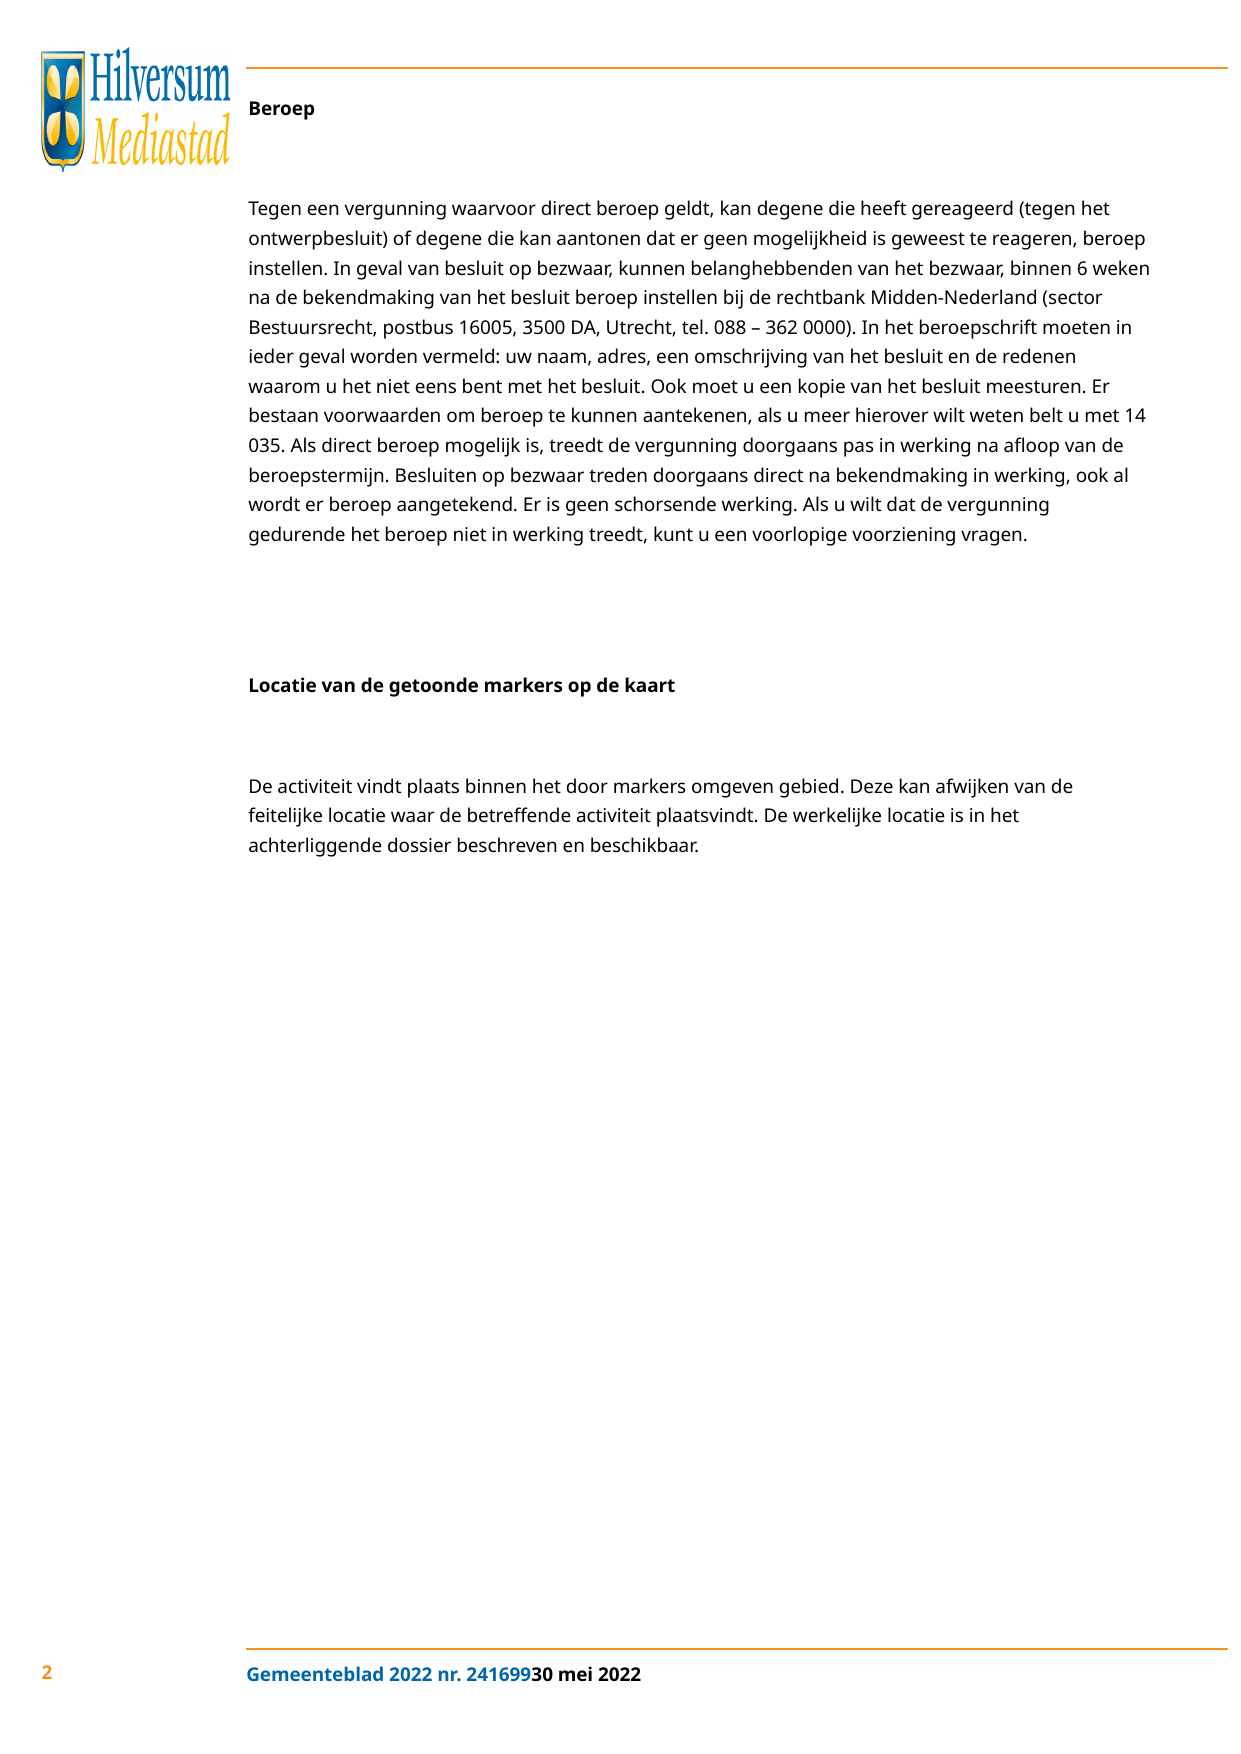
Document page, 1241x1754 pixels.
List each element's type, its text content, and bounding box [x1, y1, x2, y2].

text Beroep [248, 95, 1152, 121]
text Tegen een vergunning waarvoor direct beroep geldt, kan degene die heeft gereageerd (tegen het ontwerpbesluit) of degene die kan aantonen dat er geen mogelijkheid is geweest te reageren, beroep instellen. In geval van besluit op bezwaar, kunnen belanghebbenden van het bezwaar, binnen 6 weken na de bekendmaking van het besluit beroep instellen bij de rechtbank Midden-Nederland (sector Bestuursrecht, postbus 16005, 3500 DA, Utrecht, tel. 088 – 362 0000). In het beroepschrift moeten in ieder geval worden vermeld: uw naam, adres, een omschrijving van het besluit en de redenen waarom u het niet eens bent met het besluit. Ook moet u een kopie van het besluit meesturen. Er bestaan voorwaarden om beroep te kunnen aantekenen, als u meer hierover wilt weten belt u met 14 035. Als direct beroep mogelijk is, treedt de vergunning doorgaans pas in werking na afloop van de beroepstermijn. Besluiten op bezwaar treden doorgaans direct na bekendmaking in werking, ook al wordt er beroep aangetekend. Er is geen schorsende werking. Als u wilt dat de vergunning gedurende het beroep niet in werking treedt, kunt u een voorlopige voorziening vragen. [248, 196, 1152, 547]
text Locatie van de getoonde markers op de kaart [248, 672, 1152, 698]
picture [41, 47, 231, 172]
text De activiteit vindt plaats binnen het door markers omgeven gebied. Deze kan afwijken van de feitelijke locatie waar de betreffende activiteit plaatsvindt. De werkelijke locatie is in het achterliggende dossier beschreven en beschikbaar. [248, 773, 1152, 858]
